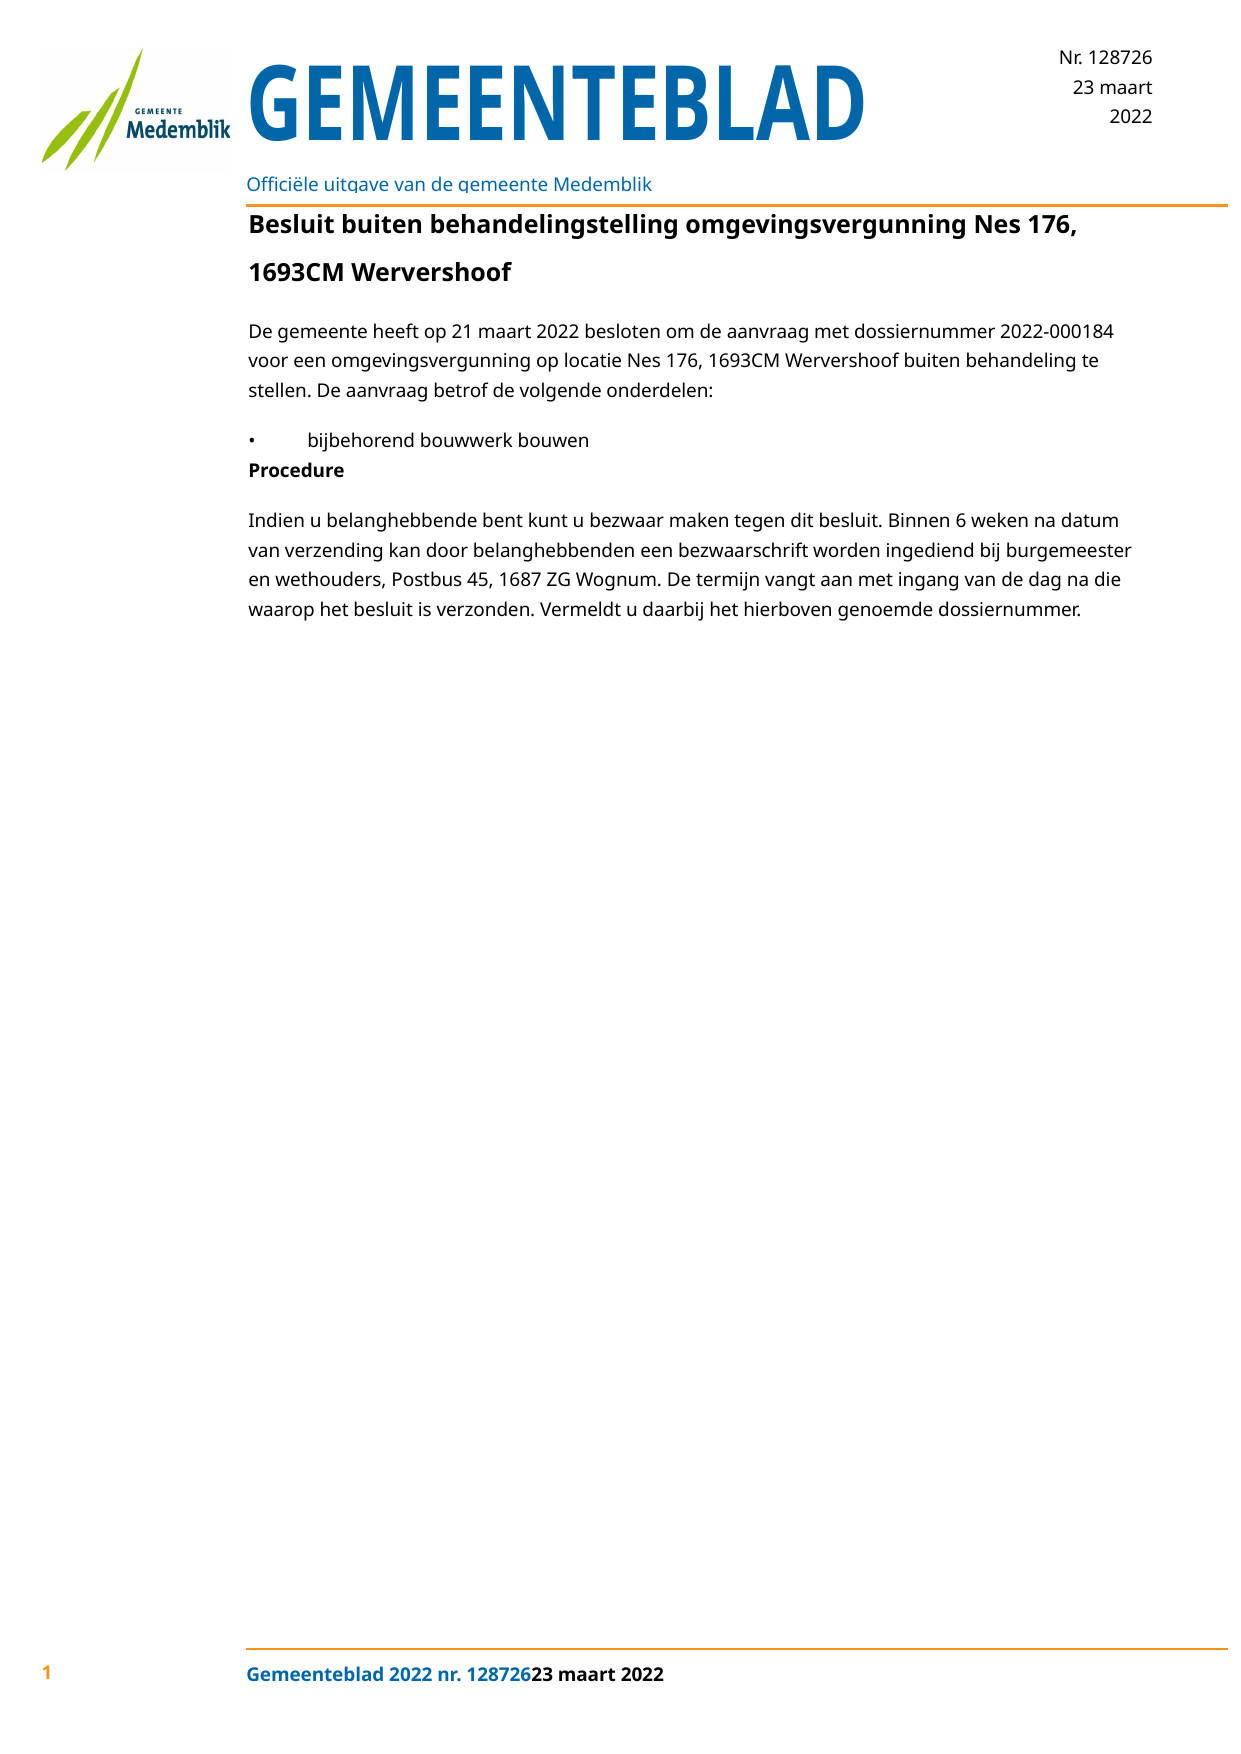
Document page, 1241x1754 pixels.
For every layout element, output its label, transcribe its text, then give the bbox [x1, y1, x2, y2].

text Besluit buiten behandelingstelling omgevingsvergunning Nes 176, 1693CM Wervershoof [248, 207, 1152, 288]
text Indien u belanghebbende bent kunt u bezwaar maken tegen dit besluit. Binnen 6 weken na datum van verzending kan door belanghebbenden een bezwaarschrift worden ingediend bij burgemeester en wethouders, Postbus 45, 1687 ZG Wognum. De termijn vangt aan met ingang van de dag na die waarop het besluit is verzonden. Vermeldt u daarbij het hierboven genoemde dossiernummer. [248, 507, 1152, 622]
text Procedure [248, 457, 1152, 483]
text De gemeente heeft op 21 maart 2022 besloten om de aanvraag met dossiernummer 2022-000184 voor een omgevingsvergunning op locatie Nes 176, 1693CM Wervershoof buiten behandeling te stellen. De aanvraag betrof de volgende onderdelen: [248, 318, 1152, 403]
picture [41, 47, 231, 172]
list bijbehorend bouwwerk bouwen [248, 427, 1152, 453]
